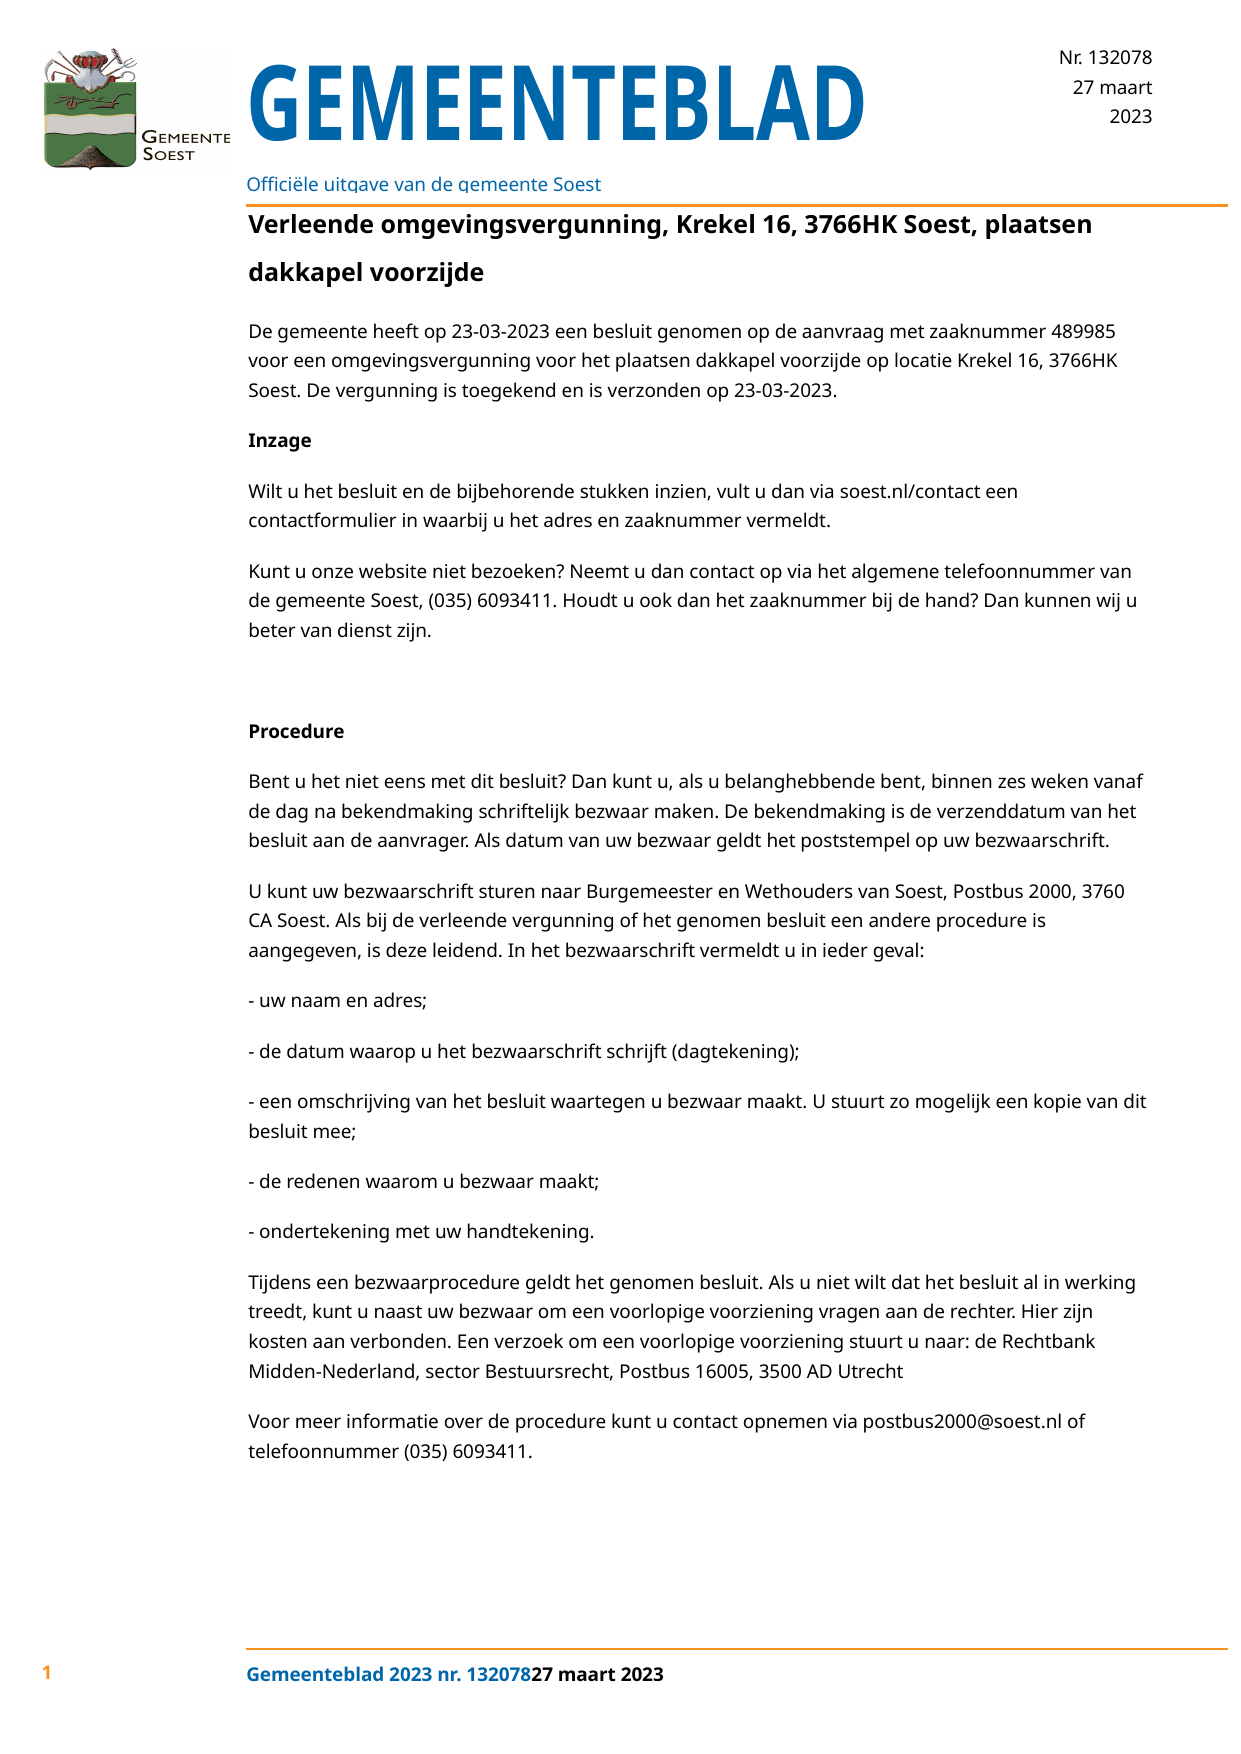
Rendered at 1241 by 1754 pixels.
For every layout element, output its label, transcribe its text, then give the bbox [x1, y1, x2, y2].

text Kunt u onze website niet bezoeken? Neemt u dan contact op via het algemene telefoonnummer van de gemeente Soest, (035) 6093411. Houdt u ook dan het zaaknummer bij de hand? Dan kunnen wij u beter van dienst zijn. [248, 558, 1152, 643]
text Procedure [248, 718, 1152, 744]
text Inzage [248, 427, 1152, 453]
text Voor meer informatie over de procedure kunt u contact opnemen via postbus2000@soest.nl of telefoonnummer (035) 6093411. [248, 1408, 1152, 1464]
text - de redenen waarom u bezwaar maakt; [248, 1168, 1152, 1194]
picture [41, 47, 231, 172]
text - een omschrijving van het besluit waartegen u bezwaar maakt. U stuurt zo mogelijk een kopie van dit besluit mee; [248, 1088, 1152, 1144]
text - ondertekening met uw handtekening. [248, 1219, 1152, 1244]
text Tijdens een bezwaarprocedure geldt het genomen besluit. Als u niet wilt dat het besluit al in werking treedt, kunt u naast uw bezwaar om een voorlopige voorziening vragen aan de rechter. Hier zijn kosten aan verbonden. Een verzoek om een voorlopige voorziening stuurt u naar: de Rechtbank Midden-Nederland, sector Bestuursrecht, Postbus 16005, 3500 AD Utrecht [248, 1269, 1152, 1384]
text - de datum waarop u het bezwaarschrift schrijft (dagtekening); [248, 1038, 1152, 1064]
text Bent u het niet eens met dit besluit? Dan kunt u, als u belanghebbende bent, binnen zes weken vanaf de dag na bekendmaking schriftelijk bezwaar maken. De bekendmaking is de verzenddatum van het besluit aan de aanvrager. Als datum van uw bezwaar geldt het poststempel op uw bezwaarschrift. [248, 768, 1152, 853]
text U kunt uw bezwaarschrift sturen naar Burgemeester en Wethouders van Soest, Postbus 2000, 3760 CA Soest. Als bij de verleende vergunning of het genomen besluit een andere procedure is aangegeven, is deze leidend. In het bezwaarschrift vermeldt u in ieder geval: [248, 878, 1152, 963]
text De gemeente heeft op 23-03-2023 een besluit genomen op de aanvraag met zaaknummer 489985 voor een omgevingsvergunning voor het plaatsen dakkapel voorzijde op locatie Krekel 16, 3766HK Soest. De vergunning is toegekend en is verzonden op 23-03-2023. [248, 318, 1152, 403]
text Verleende omgevingsvergunning, Krekel 16, 3766HK Soest, plaatsen dakkapel voorzijde [248, 207, 1152, 288]
text - uw naam en adres; [248, 987, 1152, 1013]
text Wilt u het besluit en de bijbehorende stukken inzien, vult u dan via soest.nl/contact een contactformulier in waarbij u het adres en zaaknummer vermeldt. [248, 478, 1152, 533]
